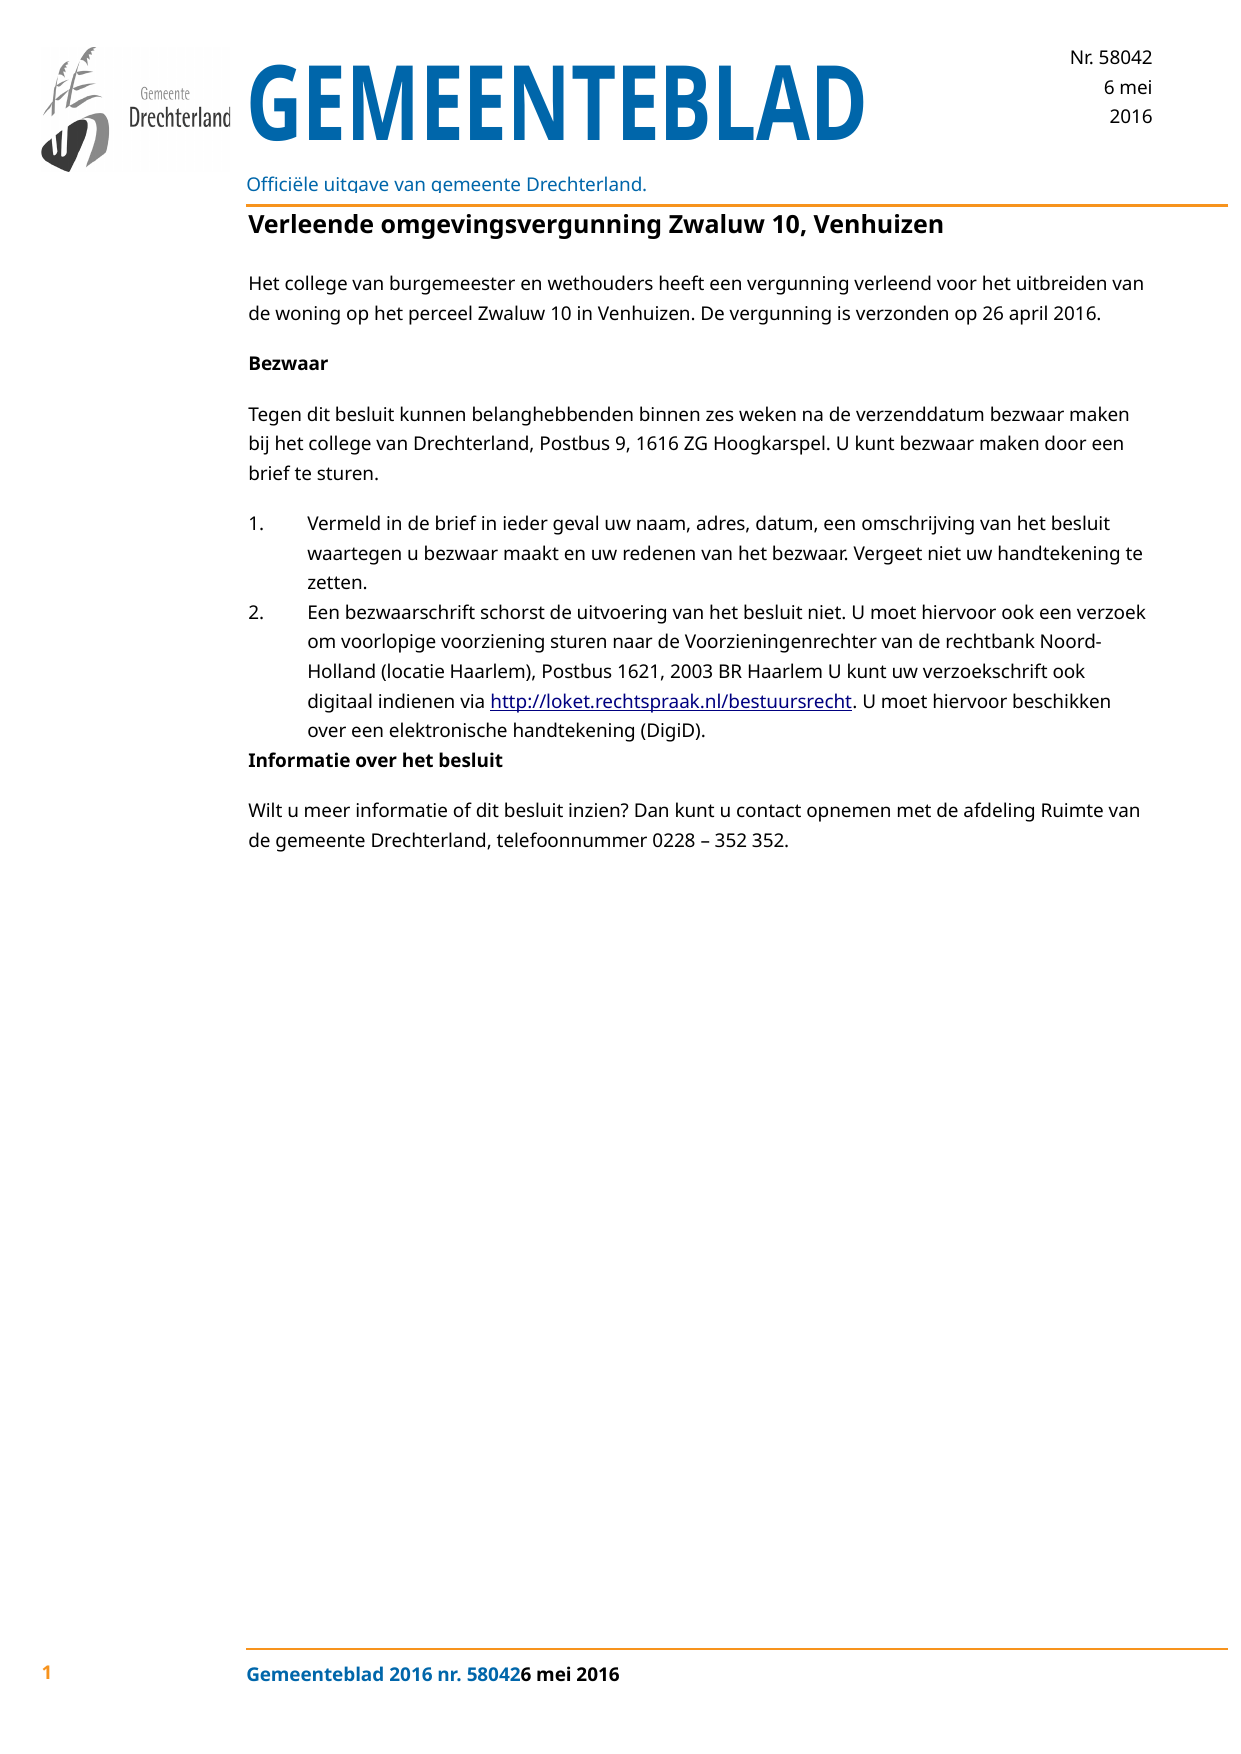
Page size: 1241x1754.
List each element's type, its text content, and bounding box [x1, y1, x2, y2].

text Bezwaar [248, 350, 1152, 376]
picture [41, 47, 231, 172]
list Een bezwaarschrift schorst de uitvoering van het besluit niet. U moet hiervoor ook een verzoek om voorlopige voorziening sturen naar de Voorzieningenrechter van de rechtbank Noord-Holland (locatie Haarlem), Postbus 1621, 2003 BR Haarlem U kunt uw verzoekschrift ook digitaal indienen via http://loket.rechtspraak.nl/bestuursrecht. U moet hiervoor beschikken over een elektronische handtekening (DigiD). [248, 599, 1152, 743]
list Vermeld in de brief in ieder geval uw naam, adres, datum, een omschrijving van het besluit waartegen u bezwaar maakt en uw redenen van het bezwaar. Vergeet niet uw handtekening te zetten. [248, 510, 1152, 595]
text Het college van burgemeester en wethouders heeft een vergunning verleend voor het uitbreiden van de woning op het perceel Zwaluw 10 in Venhuizen. De vergunning is verzonden op 26 april 2016. [248, 270, 1152, 326]
text Verleende omgevingsvergunning Zwaluw 10, Venhuizen [248, 207, 1152, 241]
text Tegen dit besluit kunnen belanghebbenden binnen zes weken na de verzenddatum bezwaar maken bij het college van Drechterland, Postbus 9, 1616 ZG Hoogkarspel. U kunt bezwaar maken door een brief te sturen. [248, 401, 1152, 486]
text Informatie over het besluit [248, 747, 1152, 773]
text Wilt u meer informatie of dit besluit inzien? Dan kunt u contact opnemen met de afdeling Ruimte van de gemeente Drechterland, telefoonnummer 0228 – 352 352. [248, 797, 1152, 853]
